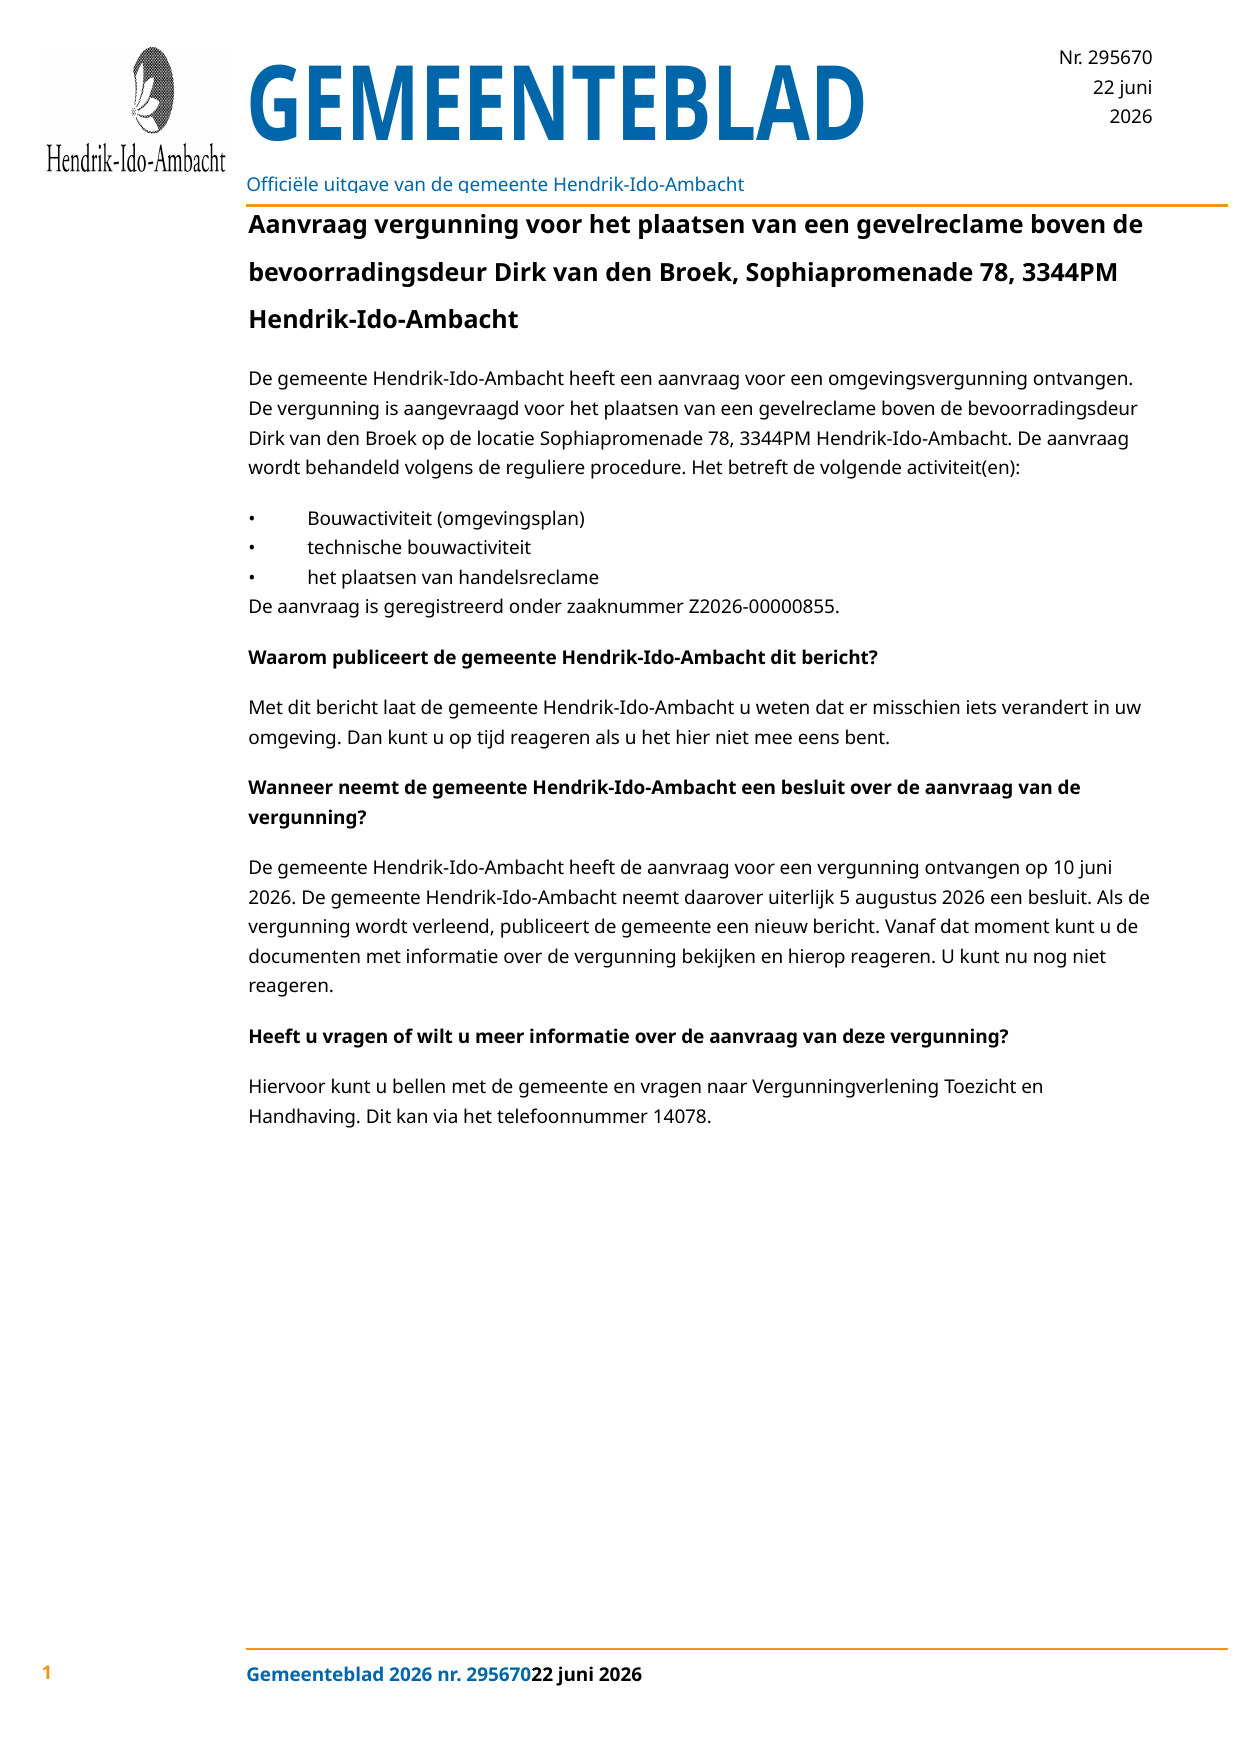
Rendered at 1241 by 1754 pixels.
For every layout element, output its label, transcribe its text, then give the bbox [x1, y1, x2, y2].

text Wanneer neemt de gemeente Hendrik-Ido-Ambacht een besluit over de aanvraag van de vergunning? [248, 774, 1152, 829]
text Heeft u vragen of wilt u meer informatie over de aanvraag van deze vergunning? [248, 1023, 1152, 1049]
text De gemeente Hendrik-Ido-Ambacht heeft de aanvraag voor een vergunning ontvangen op 10 juni 2026. De gemeente Hendrik-Ido-Ambacht neemt daarover uiterlijk 5 augustus 2026 een besluit. Als de vergunning wordt verleend, publiceert de gemeente een nieuw bericht. Vanaf dat moment kunt u de documenten met informatie over de vergunning bekijken en hierop reageren. U kunt nu nog niet reageren. [248, 854, 1152, 998]
list het plaatsen van handelsreclame [248, 564, 1152, 589]
picture [41, 47, 231, 172]
text Hiervoor kunt u bellen met de gemeente en vragen naar Vergunningverlening Toezicht en Handhaving. Dit kan via het telefoonnummer 14078. [248, 1073, 1152, 1129]
text Waarom publiceert de gemeente Hendrik-Ido-Ambacht dit bericht? [248, 644, 1152, 669]
text Met dit bericht laat de gemeente Hendrik-Ido-Ambacht u weten dat er misschien iets verandert in uw omgeving. Dan kunt u op tijd reageren als u het hier niet mee eens bent. [248, 694, 1152, 749]
text Aanvraag vergunning voor het plaatsen van een gevelreclame boven de bevoorradingsdeur Dirk van den Broek, Sophiapromenade 78, 3344PM Hendrik-Ido-Ambacht [248, 207, 1152, 336]
list Bouwactiviteit (omgevingsplan) [248, 505, 1152, 530]
text De aanvraag is geregistreerd onder zaaknummer Z2026-00000855. [248, 593, 1152, 619]
text De gemeente Hendrik-Ido-Ambacht heeft een aanvraag voor een omgevingsvergunning ontvangen. De vergunning is aangevraagd voor het plaatsen van een gevelreclame boven de bevoorradingsdeur Dirk van den Broek op de locatie Sophiapromenade 78, 3344PM Hendrik-Ido-Ambacht. De aanvraag wordt behandeld volgens de reguliere procedure. Het betreft de volgende activiteit(en): [248, 366, 1152, 480]
list technische bouwactiviteit [248, 534, 1152, 560]
